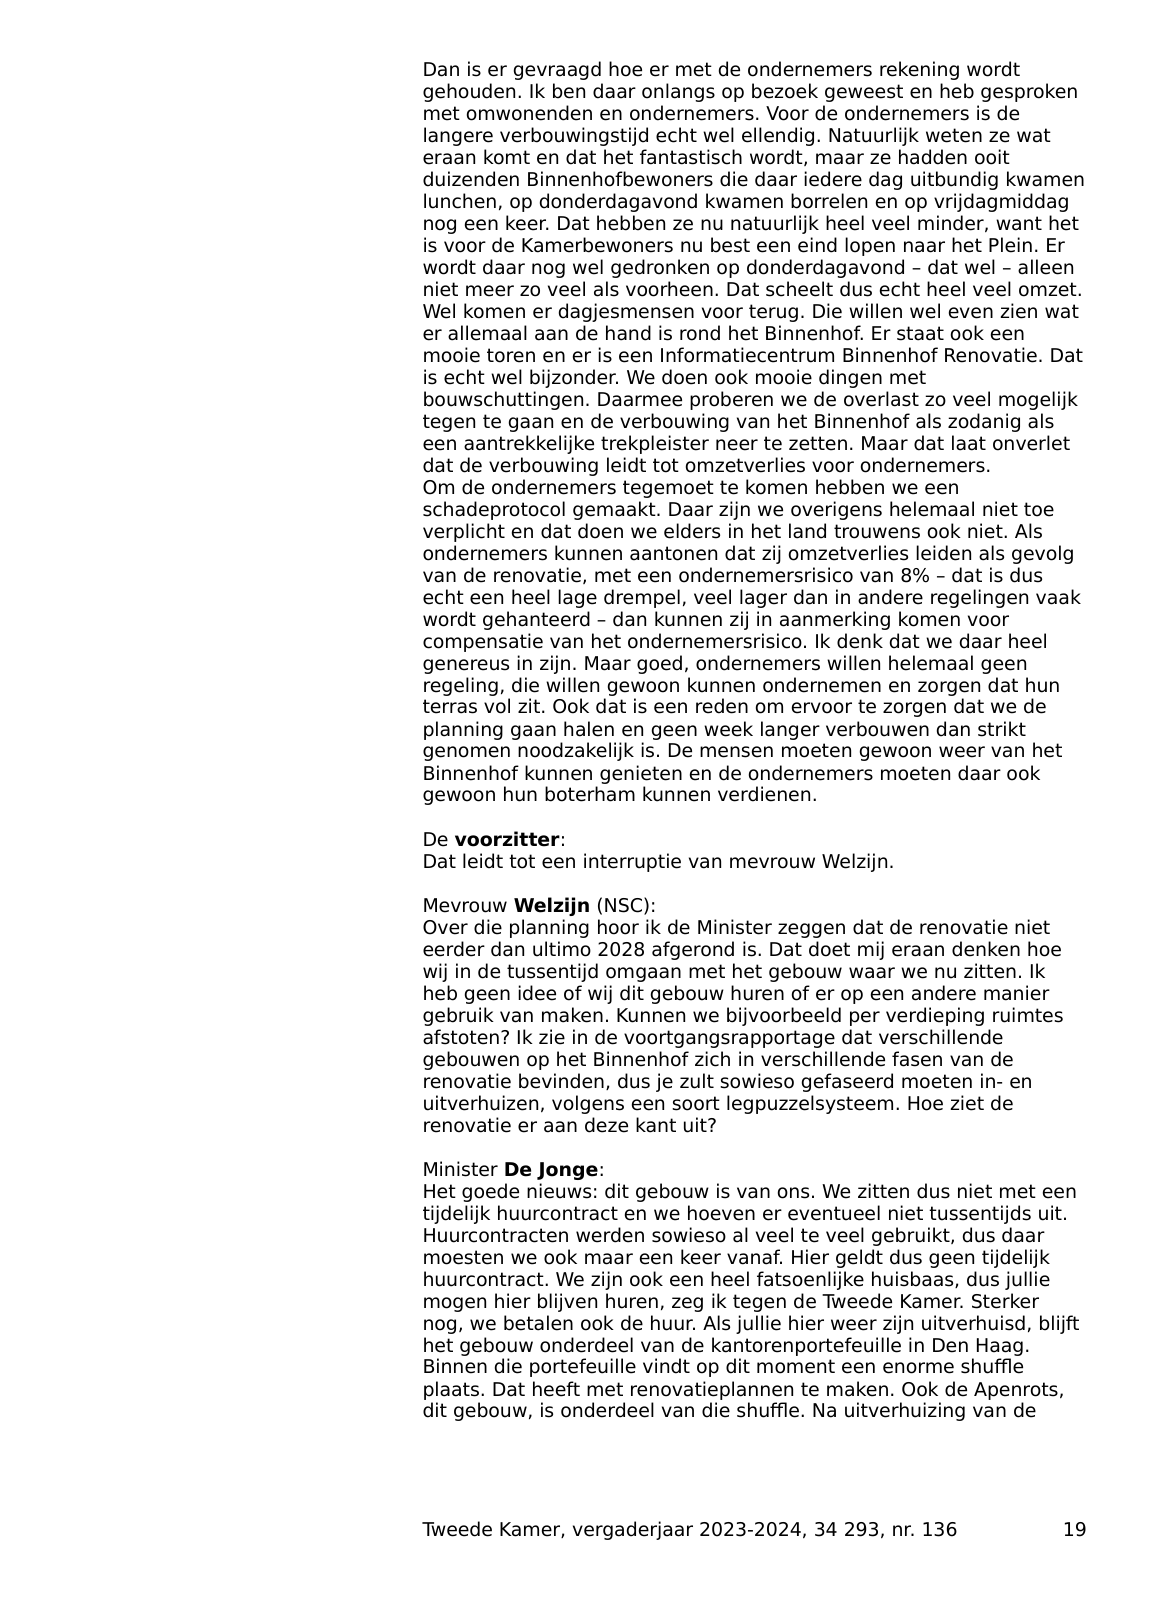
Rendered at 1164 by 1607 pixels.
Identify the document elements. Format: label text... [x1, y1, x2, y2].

text De voorzitter: [422, 828, 1087, 851]
text Dan is er gevraagd hoe er met de ondernemers rekening wordt gehouden. Ik ben daar onlangs op bezoek geweest en heb gesproken met omwonenden en ondernemers. Voor de ondernemers is de langere verbouwingstijd echt wel ellendig. Natuurlijk weten ze wat eraan komt en dat het fantastisch wordt, maar ze hadden ooit duizenden Binnenhofbewoners die daar iedere dag uitbundig kwamen lunchen, op donderdagavond kwamen borrelen en op vrijdagmiddag nog een keer. Dat hebben ze nu natuurlijk heel veel minder, want het is voor de Kamerbewoners nu best een eind lopen naar het Plein. Er wordt daar nog wel gedronken op donderdagavond – dat wel – alleen niet meer zo veel als voorheen. Dat scheelt dus echt heel veel omzet. [422, 59, 1087, 301]
text Dat leidt tot een interruptie van mevrouw Welzijn. [422, 851, 1087, 872]
text Om de ondernemers tegemoet te komen hebben we een schadeprotocol gemaakt. Daar zijn we overigens helemaal niet toe verplicht en dat doen we elders in het land trouwens ook niet. Als ondernemers kunnen aantonen dat zij omzetverlies leiden als gevolg van de renovatie, met een ondernemersrisico van 8% – dat is dus echt een heel lage drempel, veel lager dan in andere regelingen vaak wordt gehanteerd – dan kunnen zij in aanmerking komen voor compensatie van het ondernemersrisico. Ik denk dat we daar heel genereus in zijn. Maar goed, ondernemers willen helemaal geen regeling, die willen gewoon kunnen ondernemen en zorgen dat hun terras vol zit. Ook dat is een reden om ervoor te zorgen dat we de planning gaan halen en geen week langer verbouwen dan strikt genomen noodzakelijk is. De mensen moeten gewoon weer van het Binnenhof kunnen genieten en de ondernemers moeten daar ook gewoon hun boterham kunnen verdienen. [422, 477, 1087, 806]
text Over die planning hoor ik de Minister zeggen dat de renovatie niet eerder dan ultimo 2028 afgerond is. Dat doet mij eraan denken hoe wij in de tussentijd omgaan met het gebouw waar we nu zitten. Ik heb geen idee of wij dit gebouw huren of er op een andere manier gebruik van maken. Kunnen we bijvoorbeeld per verdieping ruimtes afstoten? Ik zie in de voortgangsrapportage dat verschillende gebouwen op het Binnenhof zich in verschillende fasen van de renovatie bevinden, dus je zult sowieso gefaseerd moeten in- en uitverhuizen, volgens een soort legpuzzelsysteem. Hoe ziet de renovatie er aan deze kant uit? [422, 917, 1087, 1136]
text Het goede nieuws: dit gebouw is van ons. We zitten dus niet met een tijdelijk huurcontract en we hoeven er eventueel niet tussentijds uit. Huurcontracten werden sowieso al veel te veel gebruikt, dus daar moesten we ook maar een keer vanaf. Hier geldt dus geen tijdelijk huurcontract. We zijn ook een heel fatsoenlijke huisbaas, dus jullie mogen hier blijven huren, zeg ik tegen de Tweede Kamer. Sterker nog, we betalen ook de huur. Als jullie hier weer zijn uitverhuisd, blijft het gebouw onderdeel van de kantorenportefeuille in Den Haag. Binnen die portefeuille vindt op dit moment een enorme shuffle plaats. Dat heeft met renovatieplannen te maken. Ook de Apenrots, dit gebouw, is onderdeel van die shuffle. Na uitverhuizing van de [422, 1181, 1087, 1422]
text Wel komen er dagjesmensen voor terug. Die willen wel even zien wat er allemaal aan de hand is rond het Binnenhof. Er staat ook een mooie toren en er is een Informatiecentrum Binnenhof Renovatie. Dat is echt wel bijzonder. We doen ook mooie dingen met bouwschuttingen. Daarmee proberen we de overlast zo veel mogelijk tegen te gaan en de verbouwing van het Binnenhof als zodanig als een aantrekkelijke trekpleister neer te zetten. Maar dat laat onverlet dat de verbouwing leidt tot omzetverlies voor ondernemers. [422, 301, 1087, 477]
text Mevrouw Welzijn (NSC): [422, 895, 1087, 917]
text Minister De Jonge: [422, 1159, 1087, 1181]
